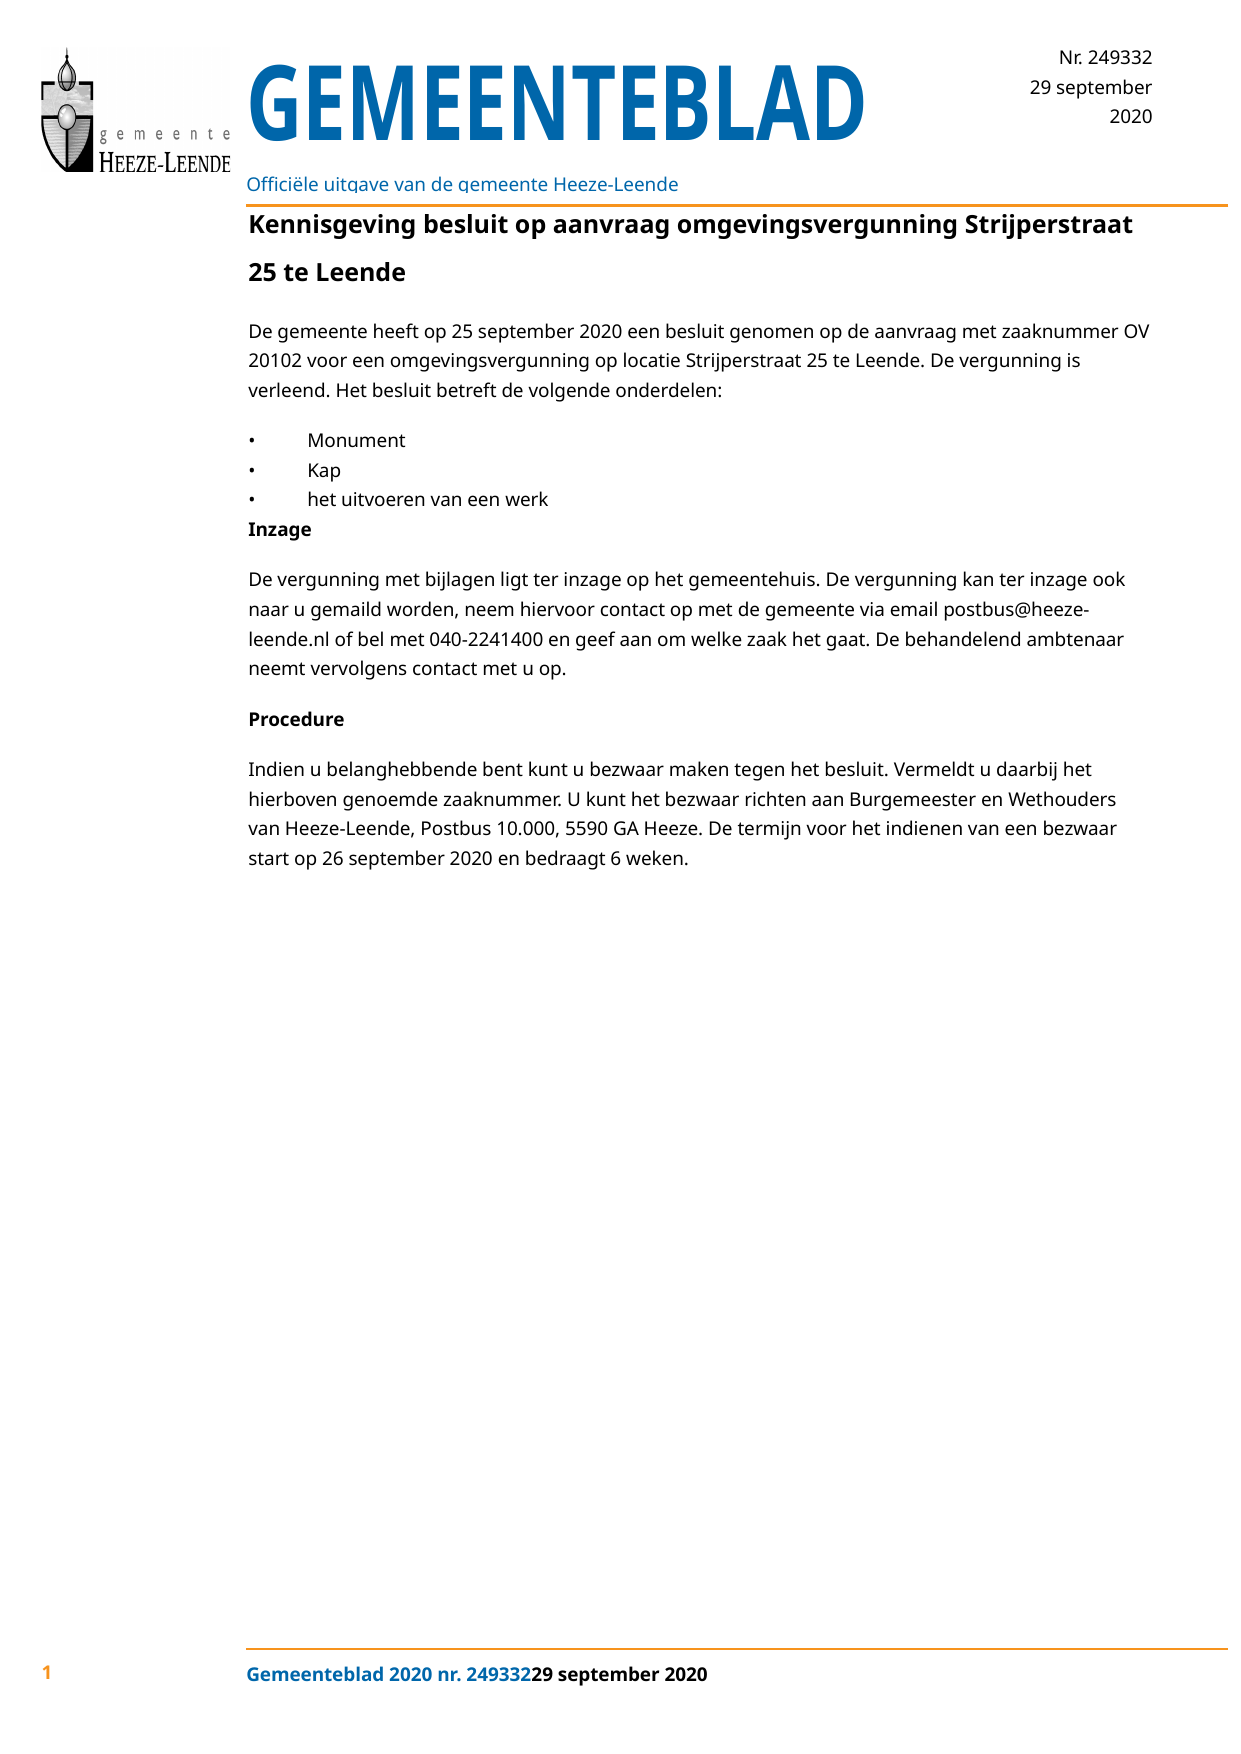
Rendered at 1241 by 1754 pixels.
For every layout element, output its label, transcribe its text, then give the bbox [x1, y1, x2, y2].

list Kap [248, 457, 1152, 483]
text Inzage [248, 516, 1152, 542]
text De gemeente heeft op 25 september 2020 een besluit genomen op de aanvraag met zaaknummer OV 20102 voor een omgevingsvergunning op locatie Strijperstraat 25 te Leende. De vergunning is verleend. Het besluit betreft de volgende onderdelen: [248, 318, 1152, 403]
text Kennisgeving besluit op aanvraag omgevingsvergunning Strijperstraat 25 te Leende [248, 207, 1152, 288]
text Procedure [248, 706, 1152, 732]
text De vergunning met bijlagen ligt ter inzage op het gemeentehuis. De vergunning kan ter inzage ook naar u gemaild worden, neem hiervoor contact op met de gemeente via email postbus@heeze-leende.nl of bel met 040-2241400 en geef aan om welke zaak het gaat. De behandelend ambtenaar neemt vervolgens contact met u op. [248, 567, 1152, 681]
picture [41, 47, 231, 172]
text Indien u belanghebbende bent kunt u bezwaar maken tegen het besluit. Vermeldt u daarbij het hierboven genoemde zaaknummer. U kunt het bezwaar richten aan Burgemeester en Wethouders van Heeze-Leende, Postbus 10.000, 5590 GA Heeze. De termijn voor het indienen van een bezwaar start op 26 september 2020 en bedraagt 6 weken. [248, 756, 1152, 871]
list Monument [248, 427, 1152, 453]
list het uitvoeren van een werk [248, 487, 1152, 512]
